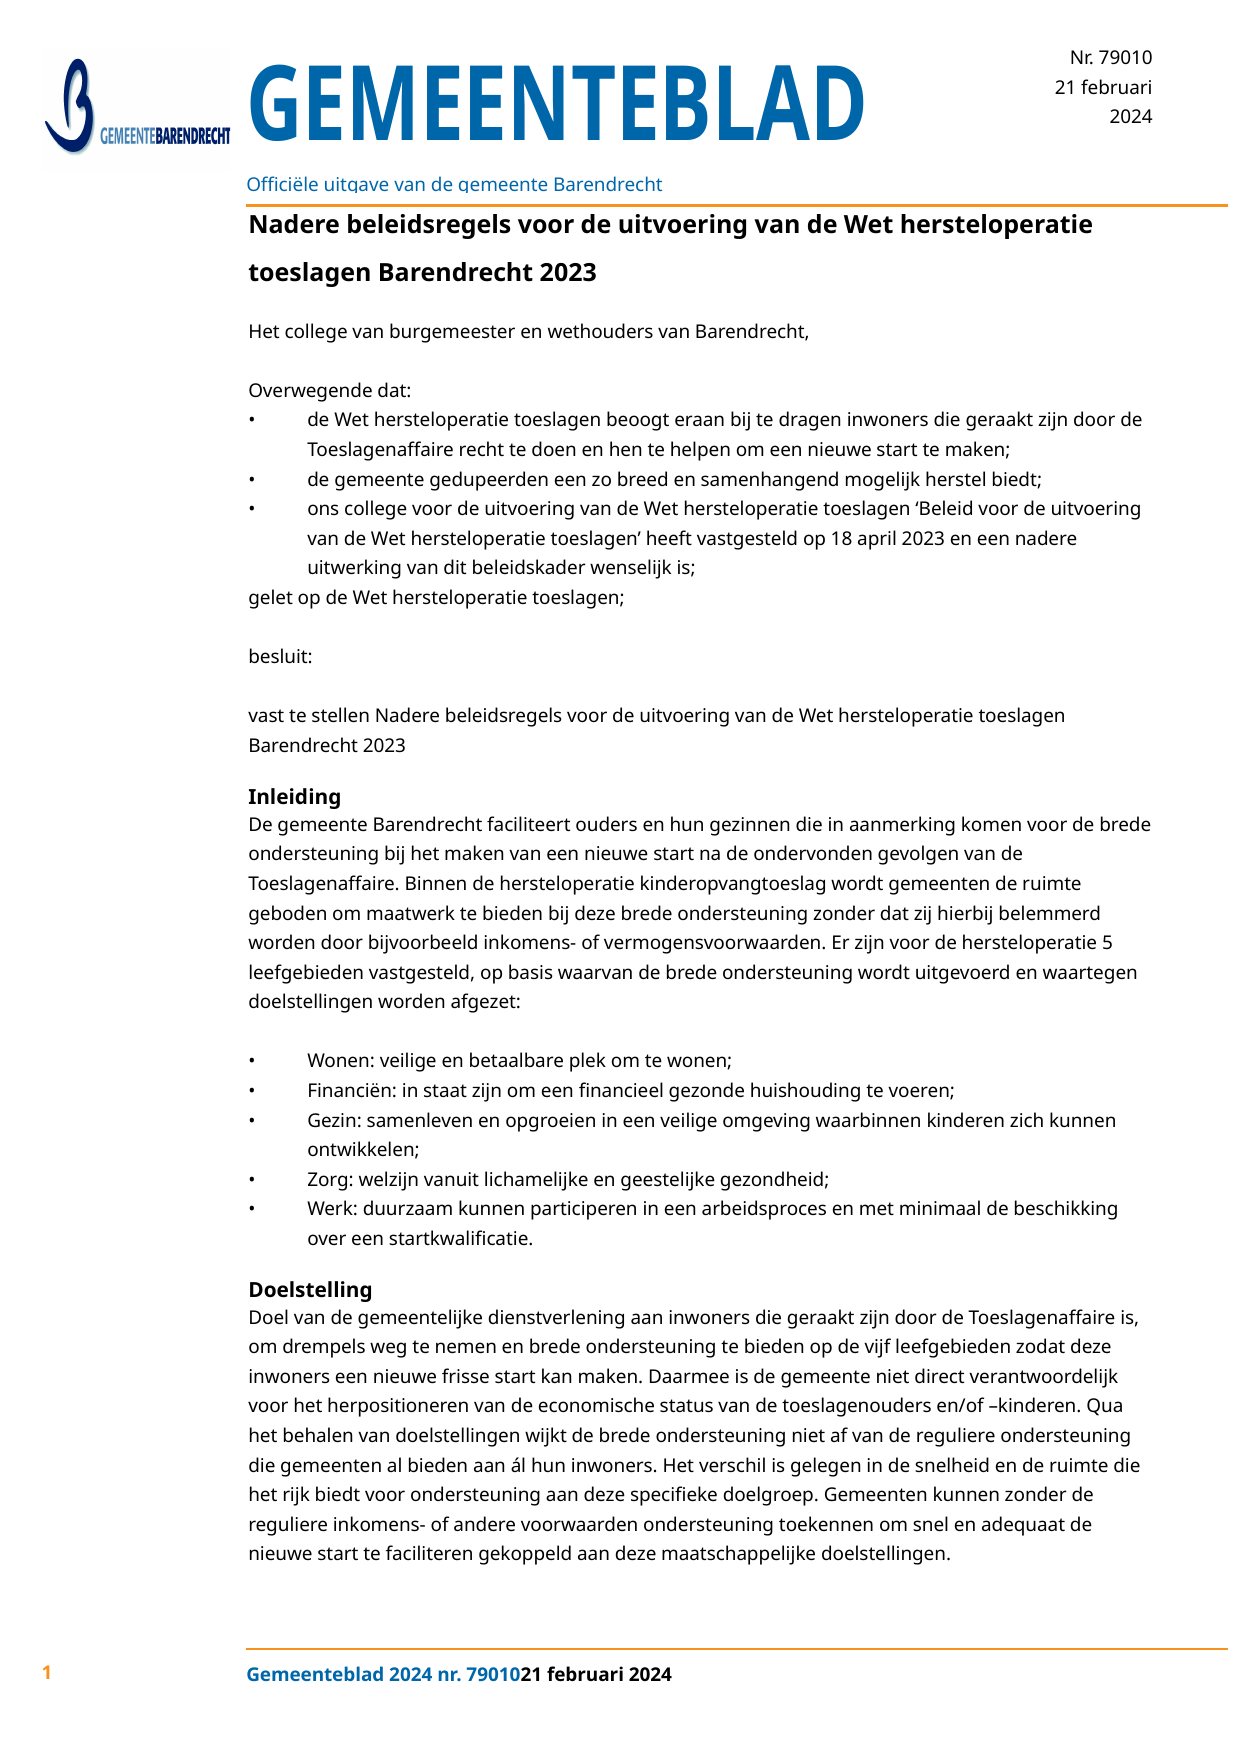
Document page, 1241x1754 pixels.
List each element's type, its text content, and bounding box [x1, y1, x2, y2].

list ons college voor de uitvoering van de Wet hersteloperatie toeslagen ‘Beleid voor de uitvoering van de Wet hersteloperatie toeslagen’ heeft vastgesteld op 18 april 2023 en een nadere uitwerking van dit beleidskader wenselijk is; [248, 495, 1152, 580]
text besluit: [248, 643, 1152, 669]
list Zorg: welzijn vanuit lichamelijke en geestelijke gezondheid; [248, 1166, 1152, 1192]
list Werk: duurzaam kunnen participeren in een arbeidsproces en met minimaal de beschikking over een startkwalificatie. [248, 1196, 1152, 1251]
text Overwegende dat: [248, 377, 1152, 403]
list de gemeente gedupeerden een zo breed en samenhangend mogelijk herstel biedt; [248, 466, 1152, 492]
text gelet op de Wet hersteloperatie toeslagen; [248, 584, 1152, 610]
text vast te stellen Nadere beleidsregels voor de uitvoering van de Wet hersteloperatie toeslagen Barendrecht 2023 [248, 702, 1152, 758]
text Doelstelling [248, 1276, 1152, 1304]
list Gezin: samenleven en opgroeien in een veilige omgeving waarbinnen kinderen zich kunnen ontwikkelen; [248, 1107, 1152, 1162]
text Inleiding [248, 782, 1152, 811]
list Wonen: veilige en betaalbare plek om te wonen; [248, 1048, 1152, 1073]
text Doel van de gemeentelijke dienstverlening aan inwoners die geraakt zijn door de Toeslagenaffaire is, om drempels weg te nemen en brede ondersteuning te bieden op de vijf leefgebieden zodat deze inwoners een nieuwe frisse start kan maken. Daarmee is de gemeente niet direct verantwoordelijk voor het herpositioneren van de economische status van de toeslagenouders en/of –kinderen. Qua het behalen van doelstellingen wijkt de brede ondersteuning niet af van de reguliere ondersteuning die gemeenten al bieden aan ál hun inwoners. Het verschil is gelegen in de snelheid en de ruimte die het rijk biedt voor ondersteuning aan deze specifieke doelgroep. Gemeenten kunnen zonder de reguliere inkomens- of andere voorwaarden ondersteuning toekennen om snel en adequaat de nieuwe start te faciliteren gekoppeld aan deze maatschappelijke doelstellingen. [248, 1304, 1152, 1566]
text Nadere beleidsregels voor de uitvoering van de Wet hersteloperatie toeslagen Barendrecht 2023 [248, 207, 1152, 288]
list de Wet hersteloperatie toeslagen beoogt eraan bij te dragen inwoners die geraakt zijn door de Toeslagenaffaire recht te doen en hen te helpen om een nieuwe start te maken; [248, 407, 1152, 462]
picture [41, 47, 231, 172]
list Financiën: in staat zijn om een financieel gezonde huishouding te voeren; [248, 1077, 1152, 1103]
text Het college van burgemeester en wethouders van Barendrecht, [248, 318, 1152, 344]
text De gemeente Barendrecht faciliteert ouders en hun gezinnen die in aanmerking komen voor de brede ondersteuning bij het maken van een nieuwe start na de ondervonden gevolgen van de Toeslagenaffaire. Binnen de hersteloperatie kinderopvangtoeslag wordt gemeenten de ruimte geboden om maatwerk te bieden bij deze brede ondersteuning zonder dat zij hierbij belemmerd worden door bijvoorbeeld inkomens- of vermogensvoorwaarden. Er zijn voor de hersteloperatie 5 leefgebieden vastgesteld, op basis waarvan de brede ondersteuning wordt uitgevoerd en waartegen doelstellingen worden afgezet: [248, 811, 1152, 1014]
